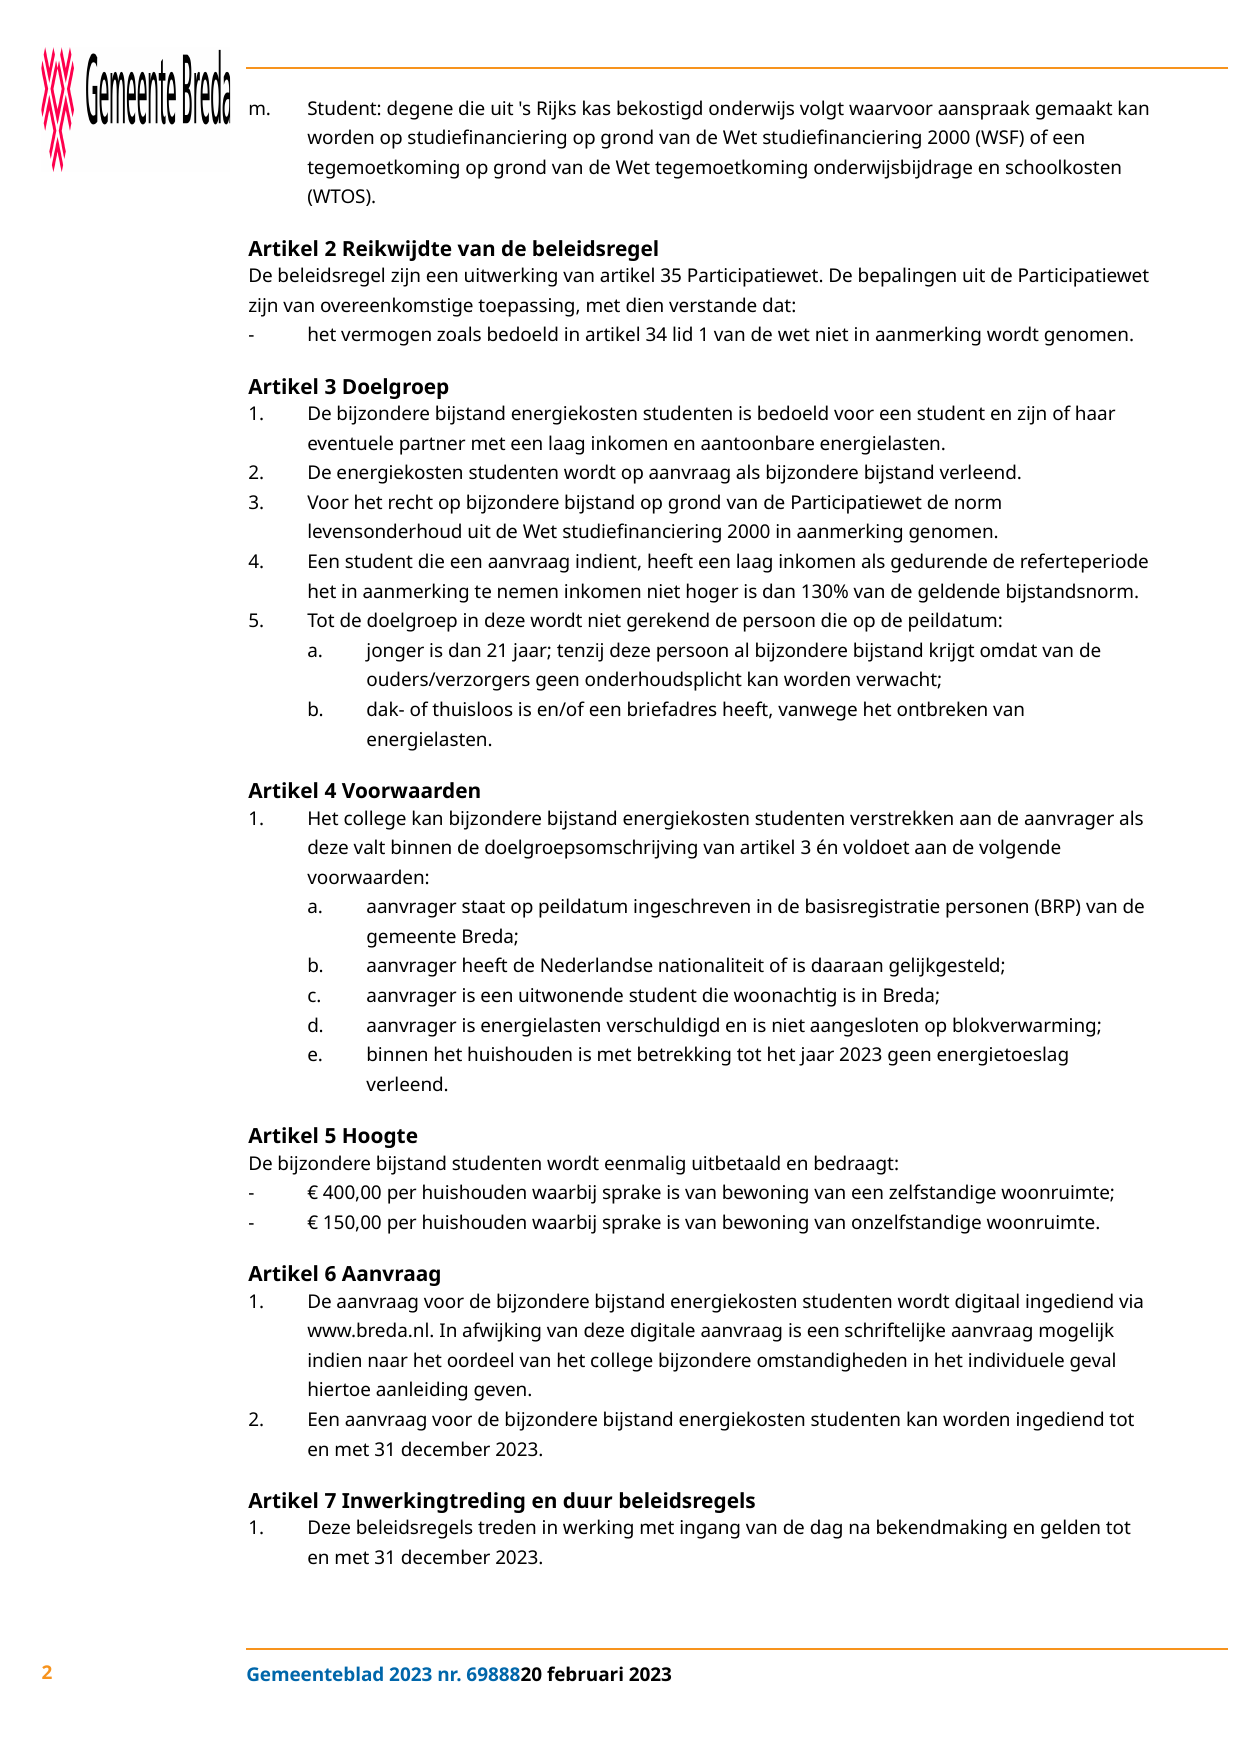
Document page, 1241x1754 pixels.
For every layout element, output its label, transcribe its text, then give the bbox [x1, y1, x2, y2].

list binnen het huishouden is met betrekking tot het jaar 2023 geen energietoeslag verleend. [307, 1041, 1152, 1097]
list Deze beleidsregels treden in werking met ingang van de dag na bekendmaking en gelden tot en met 31 december 2023. [248, 1514, 1152, 1570]
list Student: degene die uit 's Rijks kas bekostigd onderwijs volgt waarvoor aanspraak gemaakt kan worden op studiefinanciering op grond van de Wet studiefinanciering 2000 (WSF) of een tegemoetkoming op grond van de Wet tegemoetkoming onderwijsbijdrage en schoolkosten (WTOS). [248, 95, 1152, 209]
list € 150,00 per huishouden waarbij sprake is van bewoning van onzelfstandige woonruimte. [248, 1209, 1152, 1235]
text De beleidsregel zijn een uitwerking van artikel 35 Participatiewet. De bepalingen uit de Participatiewet zijn van overeenkomstige toepassing, met dien verstande dat: [248, 262, 1152, 318]
list De energiekosten studenten wordt op aanvraag als bijzondere bijstand verleend. [248, 459, 1152, 485]
list jonger is dan 21 jaar; tenzij deze persoon al bijzondere bijstand krijgt omdat van de ouders/verzorgers geen onderhoudsplicht kan worden verwacht; [307, 637, 1152, 692]
text De bijzondere bijstand studenten wordt eenmalig uitbetaald en bedraagt: [248, 1150, 1152, 1176]
text Artikel 6 Aanvraag [248, 1259, 1152, 1288]
list aanvrager is een uitwonende student die woonachtig is in Breda; [307, 982, 1152, 1008]
text Artikel 3 Doelgroep [248, 372, 1152, 400]
text Artikel 2 Reikwijdte van de beleidsregel [248, 234, 1152, 262]
list € 400,00 per huishouden waarbij sprake is van bewoning van een zelfstandige woonruimte; [248, 1179, 1152, 1205]
list Tot de doelgroep in deze wordt niet gerekend de persoon die op de peildatum: [248, 607, 1152, 633]
list Een aanvraag voor de bijzondere bijstand energiekosten studenten kan worden ingediend tot en met 31 december 2023. [248, 1406, 1152, 1461]
list aanvrager heeft de Nederlandse nationaliteit of is daaraan gelijkgesteld; [307, 953, 1152, 978]
text Artikel 5 Hoogte [248, 1121, 1152, 1150]
text Artikel 4 Voorwaarden [248, 776, 1152, 805]
list Voor het recht op bijzondere bijstand op grond van de Participatiewet de norm levensonderhoud uit de Wet studiefinanciering 2000 in aanmerking genomen. [248, 489, 1152, 544]
list dak- of thuisloos is en/of een briefadres heeft, vanwege het ontbreken van energielasten. [307, 696, 1152, 752]
list De bijzondere bijstand energiekosten studenten is bedoeld voor een student en zijn of haar eventuele partner met een laag inkomen en aantoonbare energielasten. [248, 400, 1152, 456]
text Artikel 7 Inwerkingtreding en duur beleidsregels [248, 1486, 1152, 1514]
list aanvrager is energielasten verschuldigd en is niet aangesloten op blokverwarming; [307, 1012, 1152, 1037]
list aanvrager staat op peildatum ingeschreven in de basisregistratie personen (BRP) van de gemeente Breda; [307, 893, 1152, 949]
picture [41, 47, 231, 172]
list Een student die een aanvraag indient, heeft een laag inkomen als gedurende de referteperiode het in aanmerking te nemen inkomen niet hoger is dan 130% van de geldende bijstandsnorm. [248, 548, 1152, 604]
list het vermogen zoals bedoeld in artikel 34 lid 1 van de wet niet in aanmerking wordt genomen. [248, 322, 1152, 347]
list De aanvraag voor de bijzondere bijstand energiekosten studenten wordt digitaal ingediend via www.breda.nl. In afwijking van deze digitale aanvraag is een schriftelijke aanvraag mogelijk indien naar het oordeel van het college bijzondere omstandigheden in het individuele geval hiertoe aanleiding geven. [248, 1288, 1152, 1402]
list Het college kan bijzondere bijstand energiekosten studenten verstrekken aan de aanvrager als deze valt binnen de doelgroepsomschrijving van artikel 3 én voldoet aan de volgende voorwaarden: [248, 805, 1152, 889]
